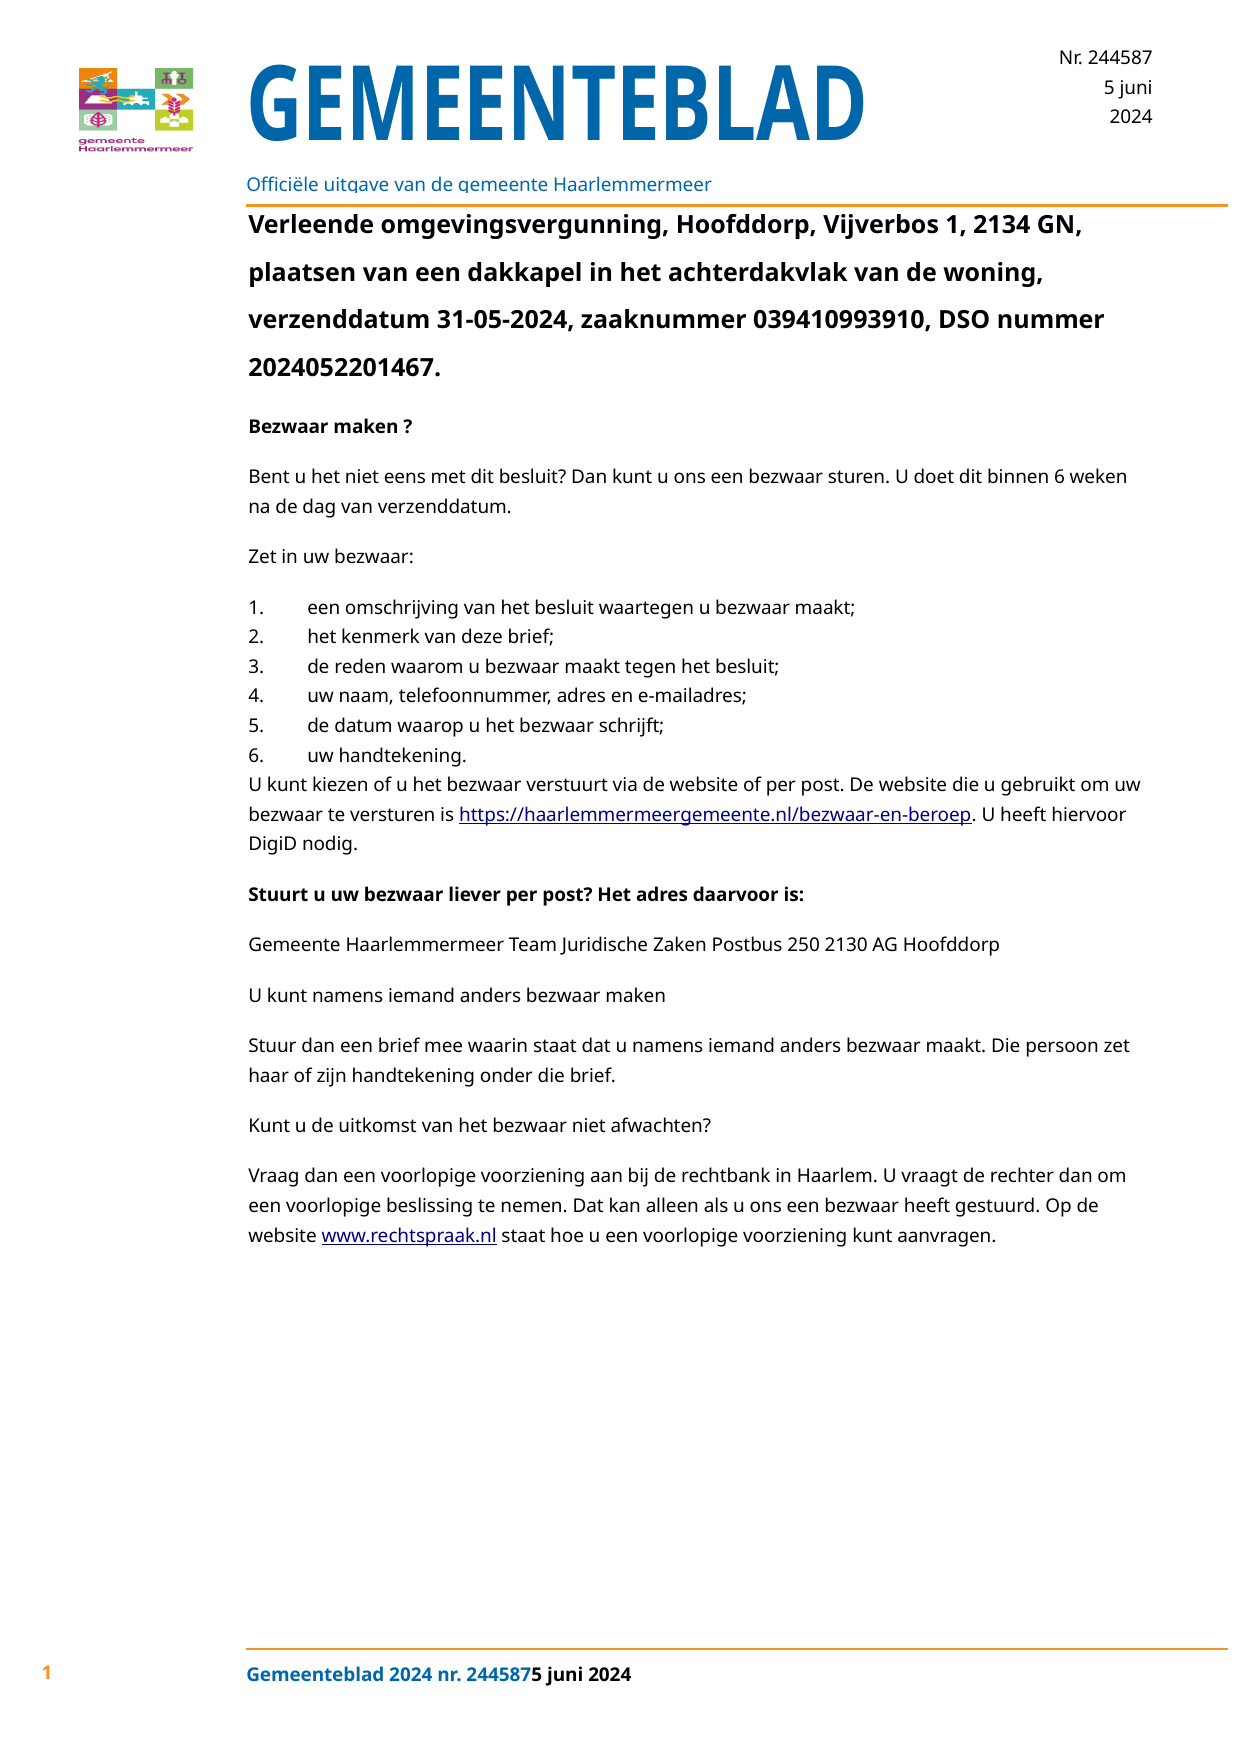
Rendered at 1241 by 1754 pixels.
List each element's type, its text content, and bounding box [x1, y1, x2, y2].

text Bezwaar maken ? [248, 413, 1152, 439]
list de datum waarop u het bezwaar schrijft; [248, 712, 1152, 738]
text Gemeente Haarlemmermeer Team Juridische Zaken Postbus 250 2130 AG Hoofddorp [248, 931, 1152, 957]
list een omschrijving van het besluit waartegen u bezwaar maakt; [248, 594, 1152, 620]
list het kenmerk van deze brief; [248, 623, 1152, 649]
text U kunt namens iemand anders bezwaar maken [248, 982, 1152, 1008]
text Bent u het niet eens met dit besluit? Dan kunt u ons een bezwaar sturen. U doet dit binnen 6 weken na de dag van verzenddatum. [248, 463, 1152, 519]
list uw handtekening. [248, 742, 1152, 768]
text Stuur dan een brief mee waarin staat dat u namens iemand anders bezwaar maakt. Die persoon zet haar of zijn handtekening onder die brief. [248, 1032, 1152, 1088]
text Kunt u de uitkomst van het bezwaar niet afwachten? [248, 1112, 1152, 1138]
picture [41, 47, 231, 172]
text Vraag dan een voorlopige voorziening aan bij de rechtbank in Haarlem. U vraagt de rechter dan om een voorlopige beslissing te nemen. Dat kan alleen als u ons een bezwaar heeft gestuurd. Op de website www.rechtspraak.nl staat hoe u een voorlopige voorziening kunt aanvragen. [248, 1163, 1152, 1248]
list uw naam, telefoonnummer, adres en e-mailadres; [248, 683, 1152, 708]
list de reden waarom u bezwaar maakt tegen het besluit; [248, 653, 1152, 679]
text Verleende omgevingsvergunning, Hoofddorp, Vijverbos 1, 2134 GN, plaatsen van een dakkapel in het achterdakvlak van de woning, verzenddatum 31-05-2024, zaaknummer 039410993910, DSO nummer 2024052201467. [248, 207, 1152, 384]
text U kunt kiezen of u het bezwaar verstuurt via de website of per post. De website die u gebruikt om uw bezwaar te versturen is https://haarlemmermeergemeente.nl/bezwaar-en-beroep. U heeft hiervoor DigiD nodig. [248, 771, 1152, 856]
text Zet in uw bezwaar: [248, 543, 1152, 569]
text Stuurt u uw bezwaar liever per post? Het adres daarvoor is: [248, 881, 1152, 907]
